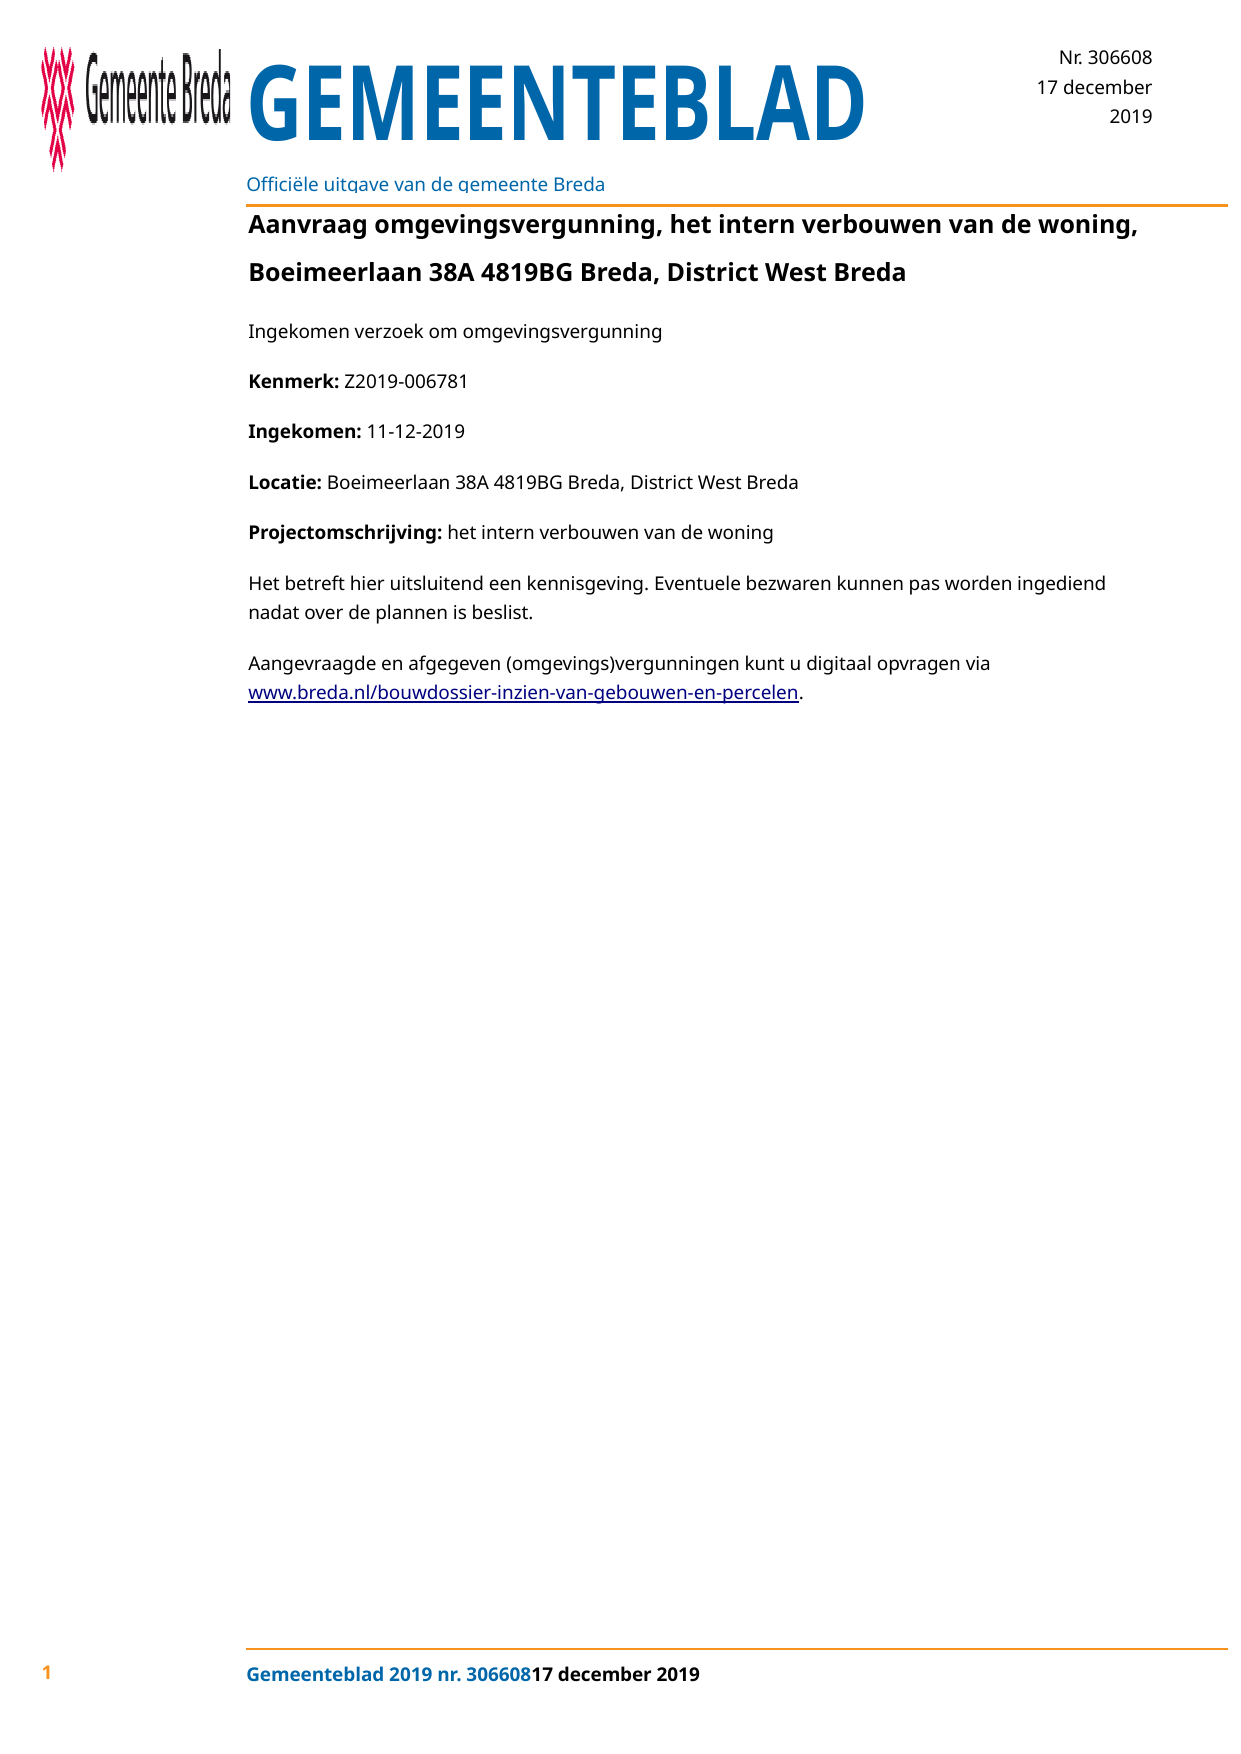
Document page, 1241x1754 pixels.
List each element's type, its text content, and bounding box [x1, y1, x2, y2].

text Het betreft hier uitsluitend een kennisgeving. Eventuele bezwaren kunnen pas worden ingediend nadat over de plannen is beslist. [248, 570, 1152, 625]
text Aangevraagde en afgegeven (omgevings)vergunningen kunt u digitaal opvragen via www.breda.nl/bouwdossier-inzien-van-gebouwen-en-percelen. [248, 650, 1152, 705]
text Locatie: Boeimeerlaan 38A 4819BG Breda, District West Breda [248, 469, 1152, 495]
text Projectomschrijving: het intern verbouwen van de woning [248, 519, 1152, 545]
text Ingekomen: 11-12-2019 [248, 419, 1152, 444]
text Ingekomen verzoek om omgevingsvergunning [248, 318, 1152, 344]
text Aanvraag omgevingsvergunning, het intern verbouwen van de woning, Boeimeerlaan 38A 4819BG Breda, District West Breda [248, 207, 1152, 288]
text Kenmerk: Z2019-006781 [248, 368, 1152, 394]
picture [41, 47, 231, 172]
